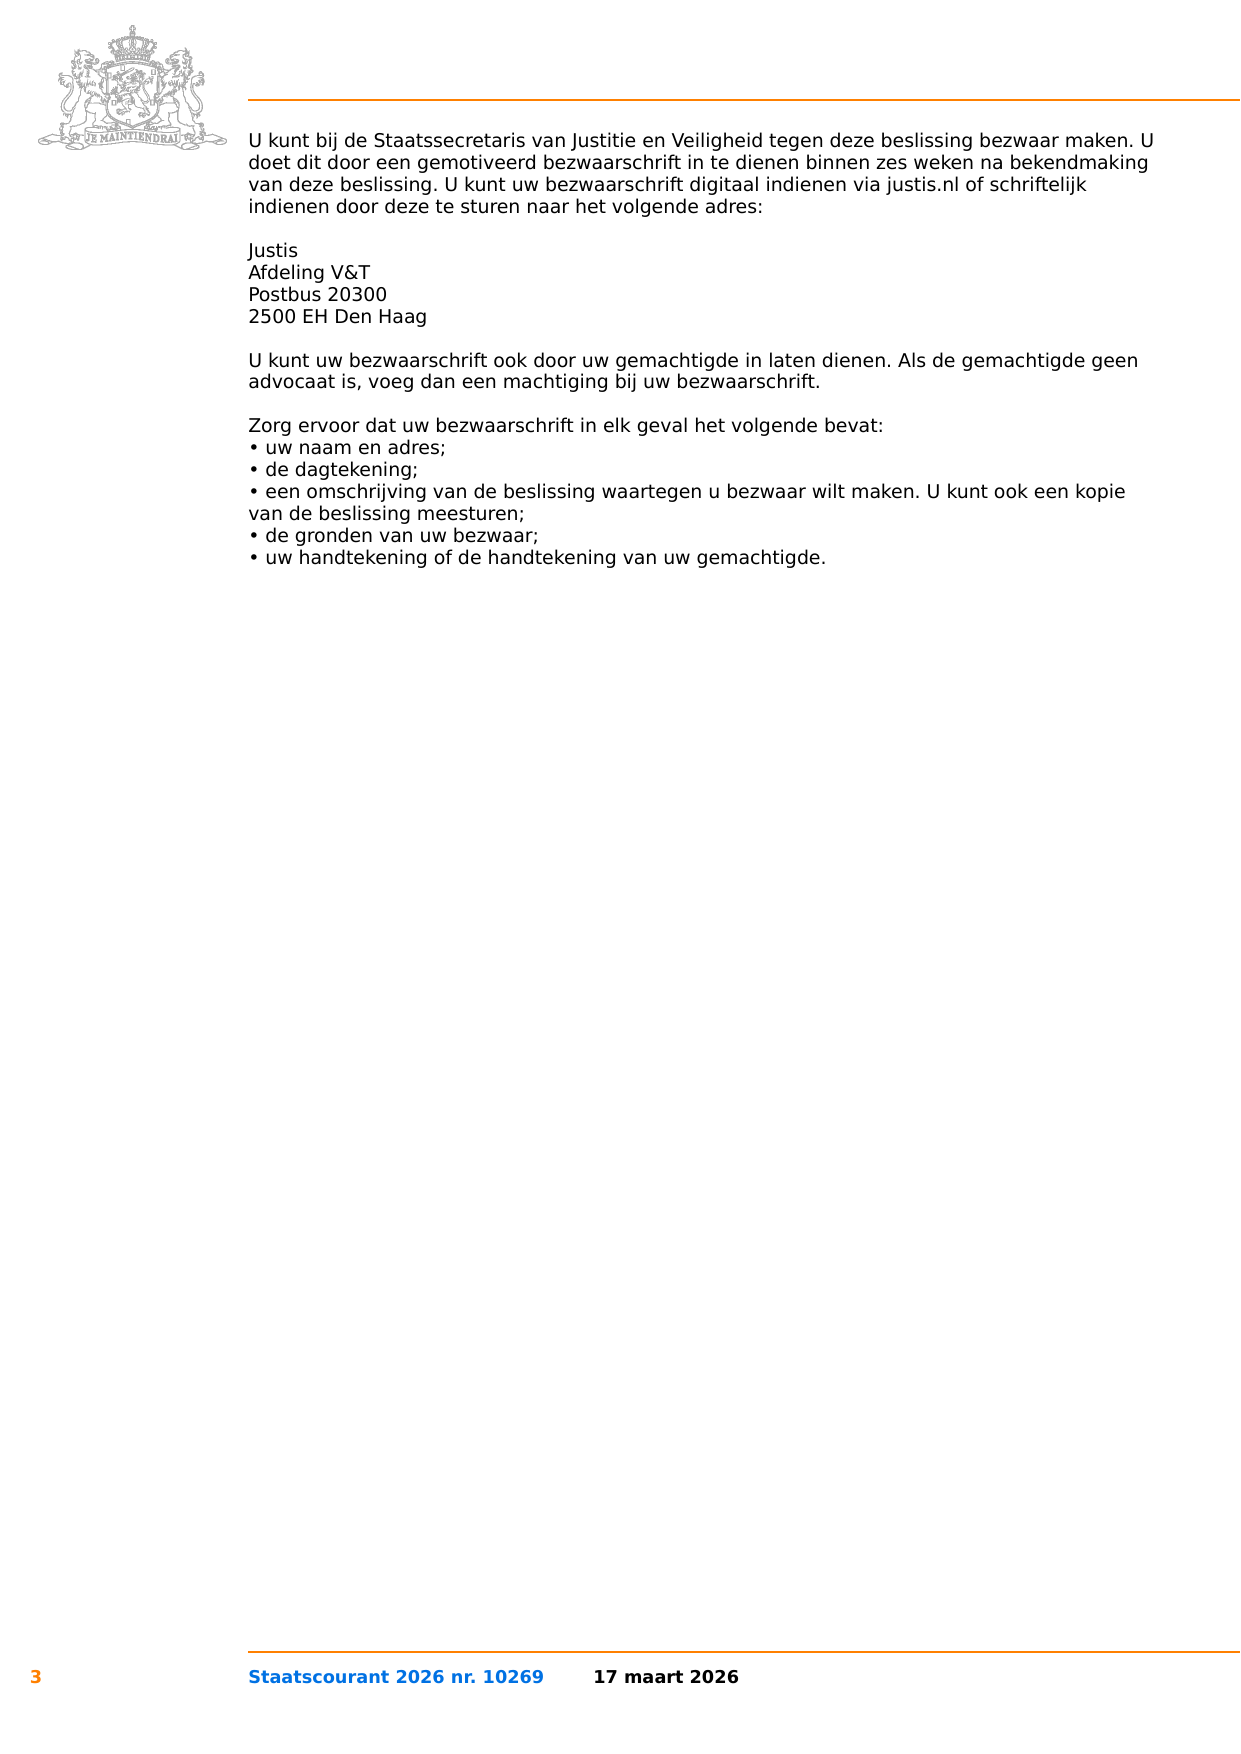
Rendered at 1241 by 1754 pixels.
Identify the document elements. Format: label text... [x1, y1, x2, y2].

text • de dagtekening; [248, 459, 1163, 481]
text • uw naam en adres; [248, 437, 1163, 459]
text • een omschrijving van de beslissing waartegen u bezwaar wilt maken. U kunt ook een kopie van de beslissing meesturen; [248, 481, 1163, 525]
text U kunt bij de Staatssecretaris van Justitie en Veiligheid tegen deze beslissing bezwaar maken. U doet dit door een gemotiveerd bezwaarschrift in te dienen binnen zes weken na bekendmaking van deze beslissing. U kunt uw bezwaarschrift digitaal indienen via justis.nl of schriftelijk indienen door deze te sturen naar het volgende adres: [248, 130, 1163, 218]
text • uw handtekening of de handtekening van uw gemachtigde. [248, 547, 1163, 569]
text 2500 EH Den Haag [248, 306, 1163, 328]
text Afdeling V&T [248, 262, 1163, 284]
text Justis [248, 240, 1163, 262]
text U kunt uw bezwaarschrift ook door uw gemachtigde in laten dienen. Als de gemachtigde geen advocaat is, voeg dan een machtiging bij uw bezwaarschrift. [248, 349, 1163, 393]
text • de gronden van uw bezwaar; [248, 525, 1163, 547]
text Zorg ervoor dat uw bezwaarschrift in elk geval het volgende bevat: [248, 415, 1163, 437]
picture [38, 25, 227, 150]
text Postbus 20300 [248, 284, 1163, 306]
